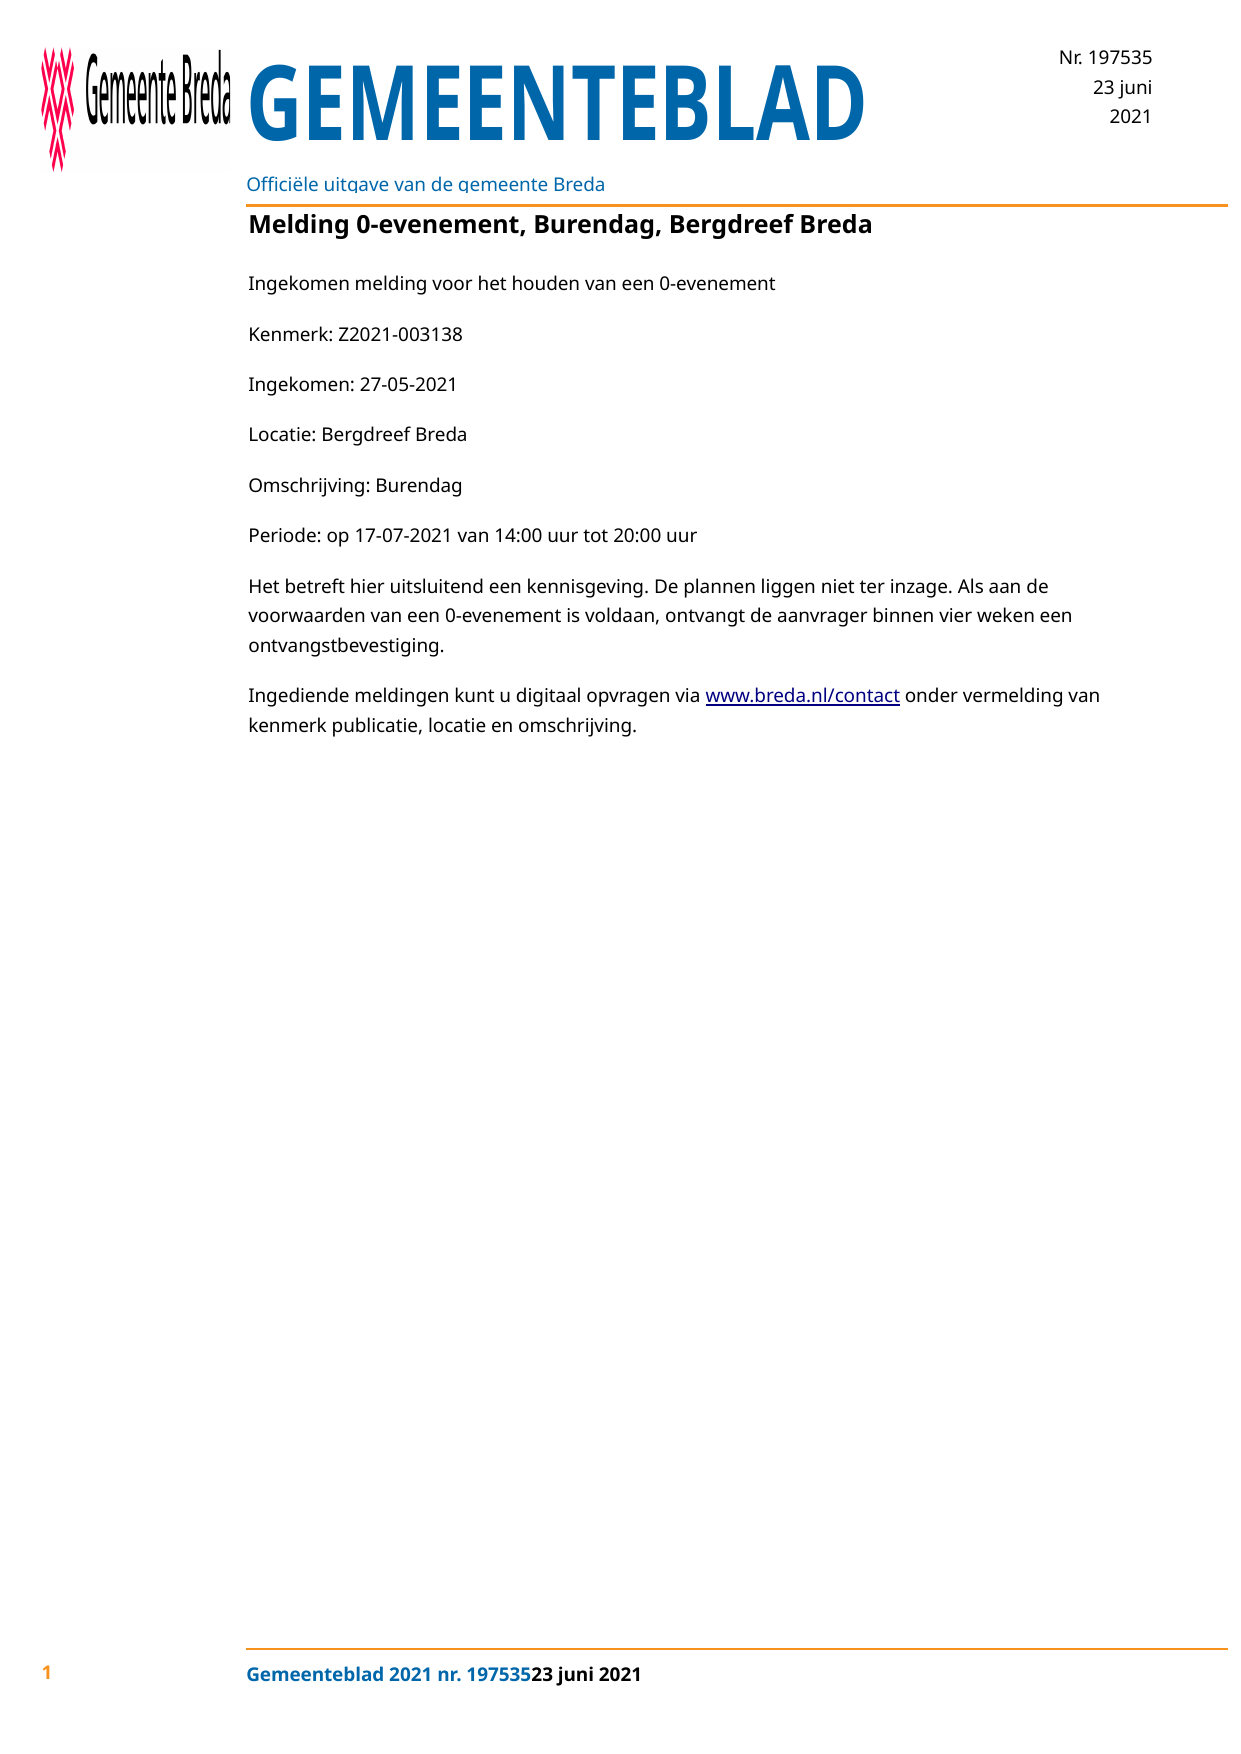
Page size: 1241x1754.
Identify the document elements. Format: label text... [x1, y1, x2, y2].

text Het betreft hier uitsluitend een kennisgeving. De plannen liggen niet ter inzage. Als aan de voorwaarden van een 0-evenement is voldaan, ontvangt de aanvrager binnen vier weken een ontvangstbevestiging. [248, 573, 1152, 658]
text Kenmerk: Z2021-003138 [248, 321, 1152, 346]
text Melding 0-evenement, Burendag, Bergdreef Breda [248, 207, 1152, 241]
text Omschrijving: Burendag [248, 472, 1152, 498]
text Locatie: Bergdreef Breda [248, 422, 1152, 447]
text Periode: op 17-07-2021 van 14:00 uur tot 20:00 uur [248, 522, 1152, 548]
text Ingekomen melding voor het houden van een 0-evenement [248, 270, 1152, 296]
text Ingekomen: 27-05-2021 [248, 371, 1152, 397]
picture [41, 47, 231, 172]
text Ingediende meldingen kunt u digitaal opvragen via www.breda.nl/contact onder vermelding van kenmerk publicatie, locatie en omschrijving. [248, 682, 1152, 738]
